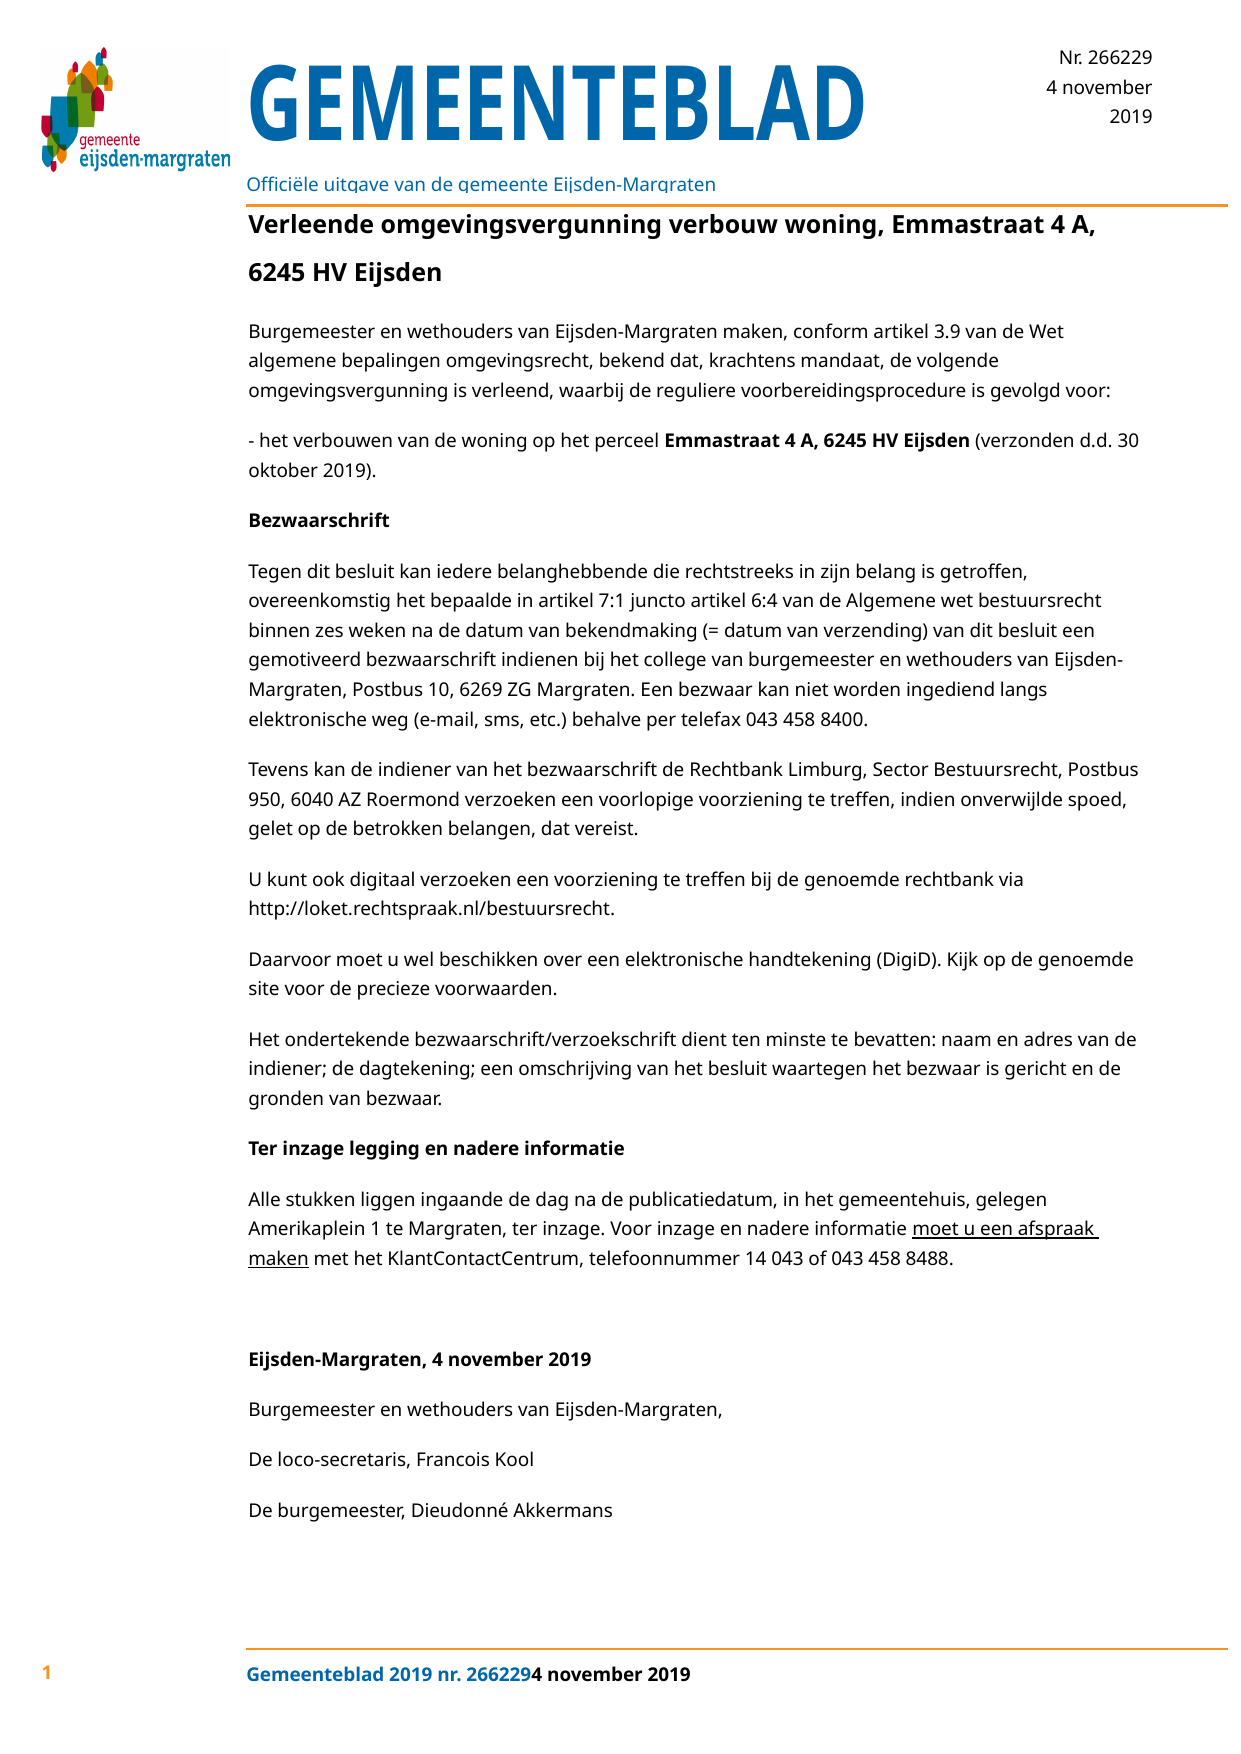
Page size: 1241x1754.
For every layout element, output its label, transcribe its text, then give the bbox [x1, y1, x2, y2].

text De burgemeester, Dieudonné Akkermans [248, 1497, 1152, 1523]
text Ter inzage legging en nadere informatie [248, 1135, 1152, 1161]
text U kunt ook digitaal verzoeken een voorziening te treffen bij de genoemde rechtbank via http://loket.rechtspraak.nl/bestuursrecht. [248, 866, 1152, 921]
picture [41, 47, 231, 172]
text Daarvoor moet u wel beschikken over een elektronische handtekening (DigiD). Kijk op de genoemde site voor de precieze voorwaarden. [248, 946, 1152, 1001]
text Burgemeester en wethouders van Eijsden-Margraten, [248, 1396, 1152, 1422]
text Eijsden-Margraten, 4 november 2019 [248, 1346, 1152, 1372]
text Verleende omgevingsvergunning verbouw woning, Emmastraat 4 A, 6245 HV Eijsden [248, 207, 1152, 288]
text Burgemeester en wethouders van Eijsden-Margraten maken, conform artikel 3.9 van de Wet algemene bepalingen omgevingsrecht, bekend dat, krachtens mandaat, de volgende omgevingsvergunning is verleend, waarbij de reguliere voorbereidingsprocedure is gevolgd voor: [248, 318, 1152, 403]
text Bezwaarschrift [248, 507, 1152, 533]
text Tevens kan de indiener van het bezwaarschrift de Rechtbank Limburg, Sector Bestuursrecht, Postbus 950, 6040 AZ Roermond verzoeken een voorlopige voorziening te treffen, indien onverwijlde spoed, gelet op de betrokken belangen, dat vereist. [248, 756, 1152, 841]
text De loco-secretaris, Francois Kool [248, 1447, 1152, 1472]
text Het ondertekende bezwaarschrift/verzoekschrift dient ten minste te bevatten: naam en adres van de indiener; de dagtekening; een omschrijving van het besluit waartegen het bezwaar is gericht en de gronden van bezwaar. [248, 1026, 1152, 1111]
text Tegen dit besluit kan iedere belanghebbende die rechtstreeks in zijn belang is getroffen, overeenkomstig het bepaalde in artikel 7:1 juncto artikel 6:4 van de Algemene wet bestuursrecht binnen zes weken na de datum van bekendmaking (= datum van verzending) van dit besluit een gemotiveerd bezwaarschrift indienen bij het college van burgemeester en wethouders van Eijsden-Margraten, Postbus 10, 6269 ZG Margraten. Een bezwaar kan niet worden ingediend langs elektronische weg (e-mail, sms, etc.) behalve per telefax 043 458 8400. [248, 558, 1152, 732]
text Alle stukken liggen ingaande de dag na de publicatiedatum, in het gemeentehuis, gelegen Amerikaplein 1 te Margraten, ter inzage. Voor inzage en nadere informatie moet u een afspraak maken met het KlantContactCentrum, telefoonnummer 14 043 of 043 458 8488. [248, 1186, 1152, 1271]
text - het verbouwen van de woning op het perceel Emmastraat 4 A, 6245 HV Eijsden (verzonden d.d. 30 oktober 2019). [248, 427, 1152, 483]
